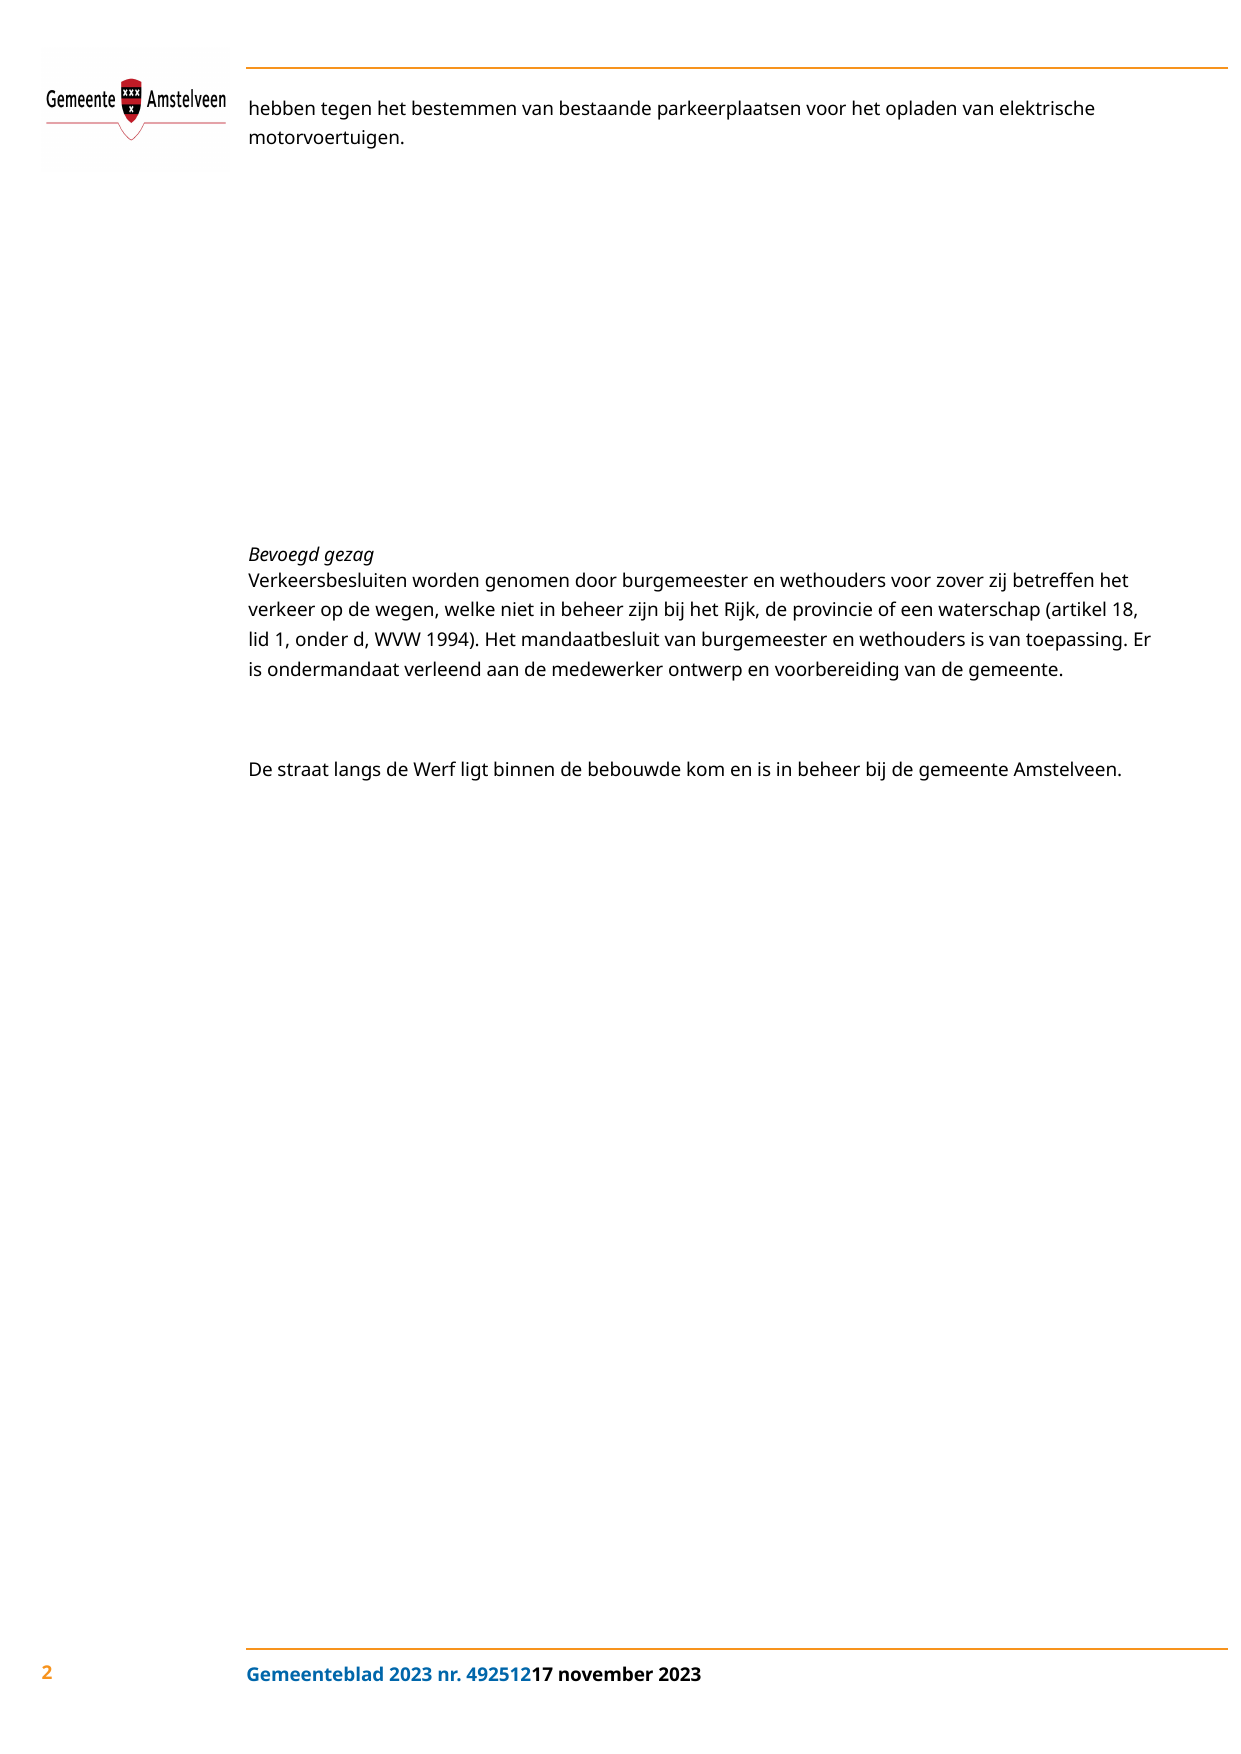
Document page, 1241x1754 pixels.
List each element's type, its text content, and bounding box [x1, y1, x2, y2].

picture [41, 47, 231, 172]
text Bevoegd gezag [248, 541, 1152, 567]
text Verkeersbesluiten worden genomen door burgemeester en wethouders voor zover zij betreffen het verkeer op de wegen, welke niet in beheer zijn bij het Rijk, de provincie of een waterschap (artikel 18, lid 1, onder d, WVW 1994). Het mandaatbesluit van burgemeester en wethouders is van toepassing. Er is ondermandaat verleend aan de medewerker ontwerp en voorbereiding van de gemeente. [248, 567, 1152, 681]
text hebben tegen het bestemmen van bestaande parkeerplaatsen voor het opladen van elektrische motorvoertuigen. [248, 95, 1152, 150]
text De straat langs de Werf ligt binnen de bebouwde kom en is in beheer bij de gemeente Amstelveen. [248, 757, 1152, 782]
